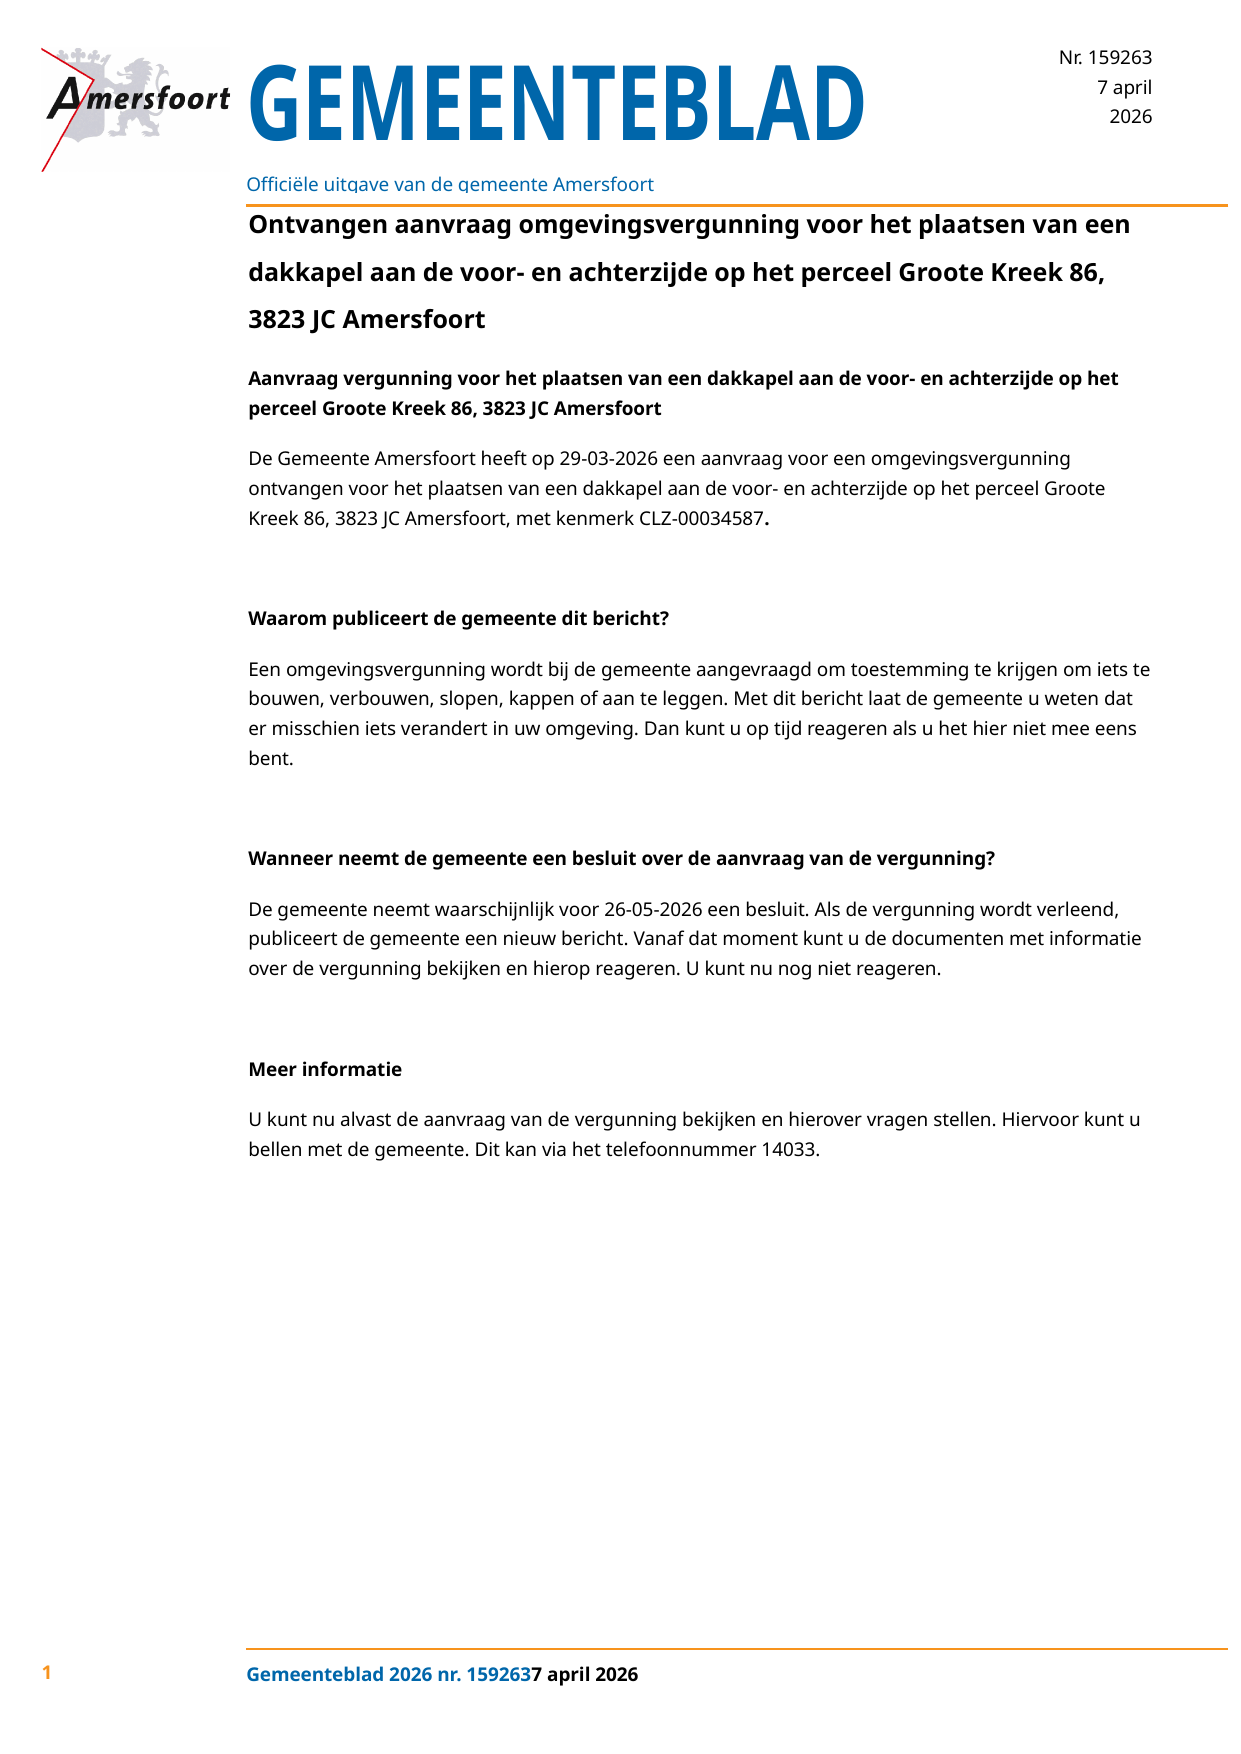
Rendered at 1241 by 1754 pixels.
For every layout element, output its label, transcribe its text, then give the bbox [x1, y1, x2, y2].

text Aanvraag vergunning voor het plaatsen van een dakkapel aan de voor- en achterzijde op het perceel Groote Kreek 86, 3823 JC Amersfoort [248, 366, 1152, 421]
text De gemeente neemt waarschijnlijk voor 26-05-2026 een besluit. Als de vergunning wordt verleend, publiceert de gemeente een nieuw bericht. Vanaf dat moment kunt u de documenten met informatie over de vergunning bekijken en hierop reageren. U kunt nu nog niet reageren. [248, 896, 1152, 981]
picture [41, 47, 231, 172]
text De Gemeente Amersfoort heeft op 29-03-2026 een aanvraag voor een omgevingsvergunning ontvangen voor het plaatsen van een dakkapel aan de voor- en achterzijde op het perceel Groote Kreek 86, 3823 JC Amersfoort, met kenmerk CLZ-00034587. [248, 446, 1152, 530]
text Een omgevingsvergunning wordt bij de gemeente aangevraagd om toestemming te krijgen om iets te bouwen, verbouwen, slopen, kappen of aan te leggen. Met dit bericht laat de gemeente u weten dat er misschien iets verandert in uw omgeving. Dan kunt u op tijd reageren als u het hier niet mee eens bent. [248, 656, 1152, 770]
text Waarom publiceert de gemeente dit bericht? [248, 606, 1152, 631]
text Wanneer neemt de gemeente een besluit over de aanvraag van de vergunning? [248, 846, 1152, 871]
text Ontvangen aanvraag omgevingsvergunning voor het plaatsen van een dakkapel aan de voor- en achterzijde op het perceel Groote Kreek 86, 3823 JC Amersfoort [248, 207, 1152, 336]
text U kunt nu alvast de aanvraag van de vergunning bekijken en hierover vragen stellen. Hiervoor kunt u bellen met de gemeente. Dit kan via het telefoonnummer 14033. [248, 1106, 1152, 1162]
text Meer informatie [248, 1056, 1152, 1082]
